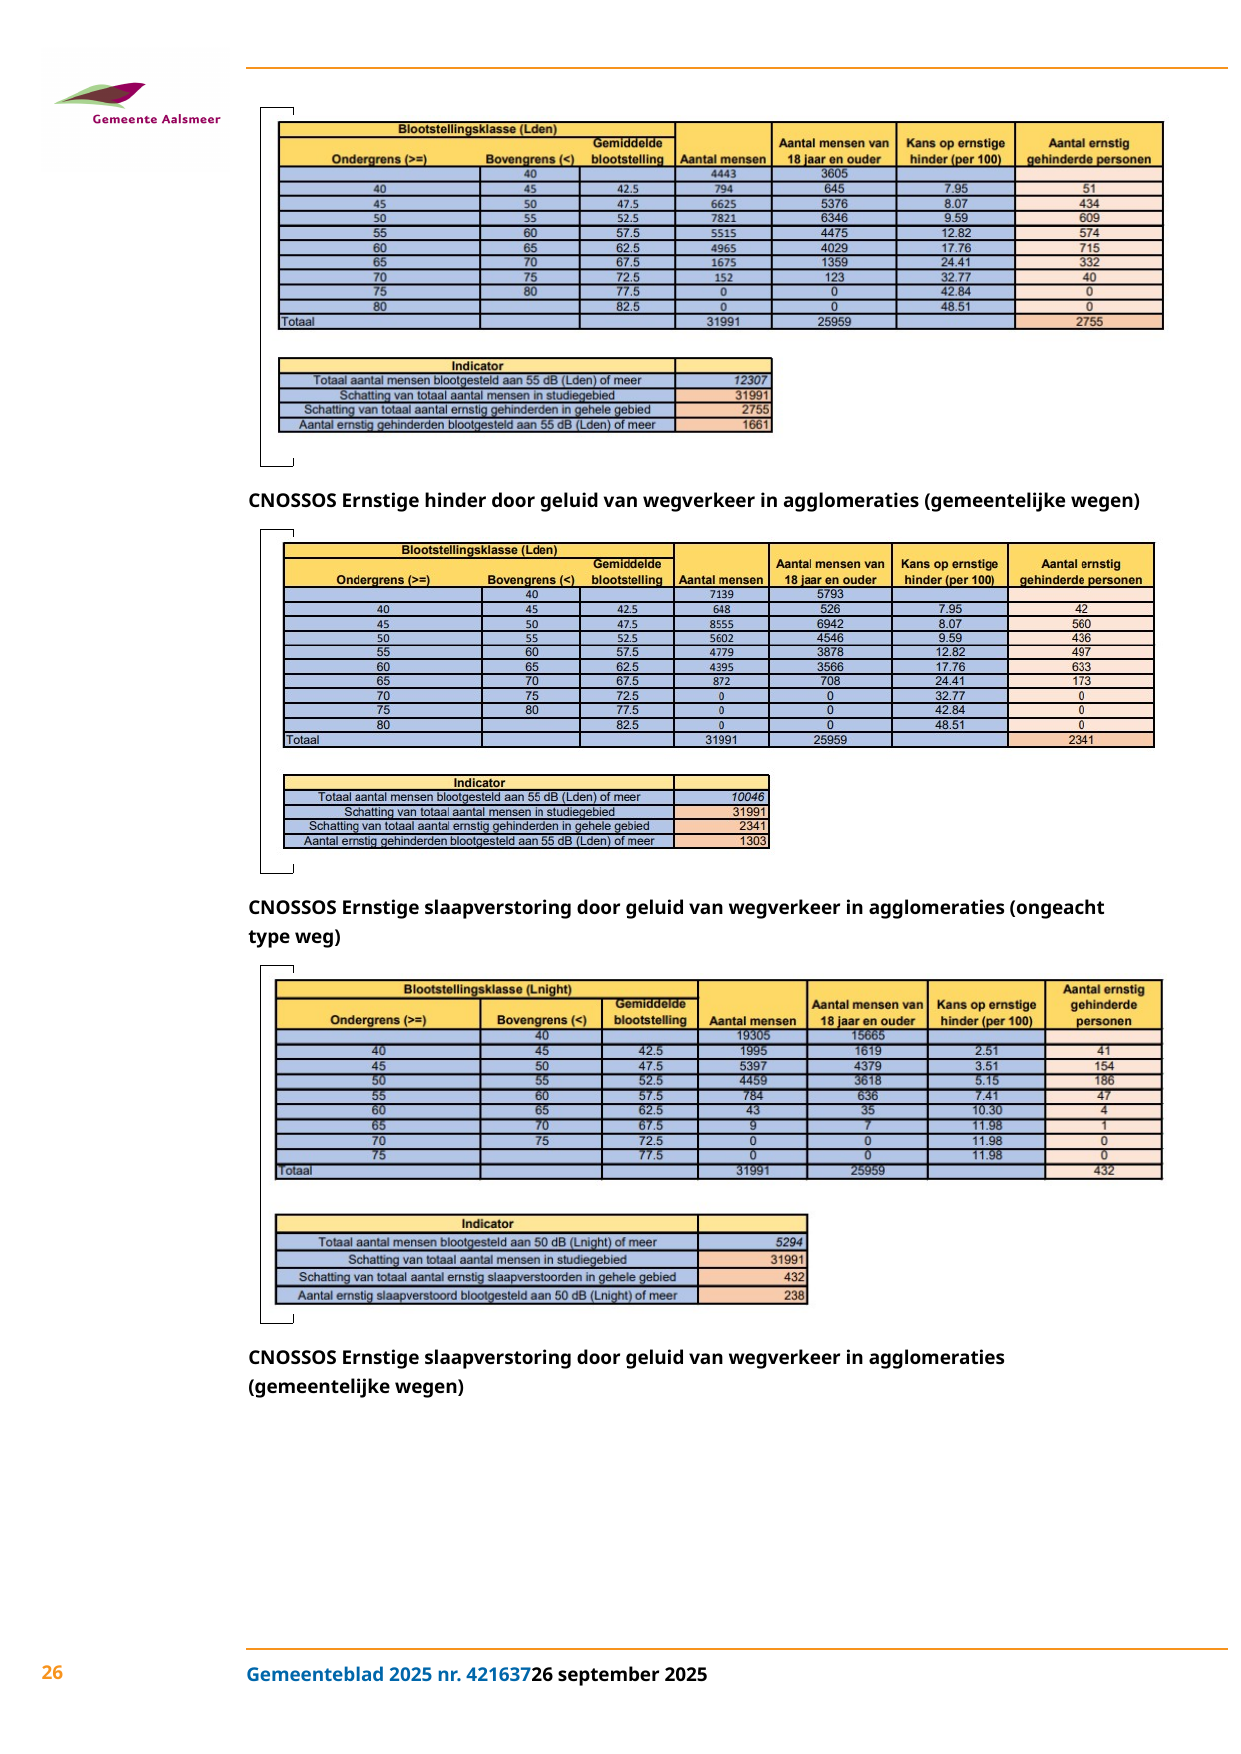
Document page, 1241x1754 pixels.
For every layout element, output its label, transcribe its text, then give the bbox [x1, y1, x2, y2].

text CNOSSOS Ernstige slaapverstoring door geluid van wegverkeer in agglomeraties (ongeacht type weg) [248, 894, 1152, 949]
picture [268, 115, 1173, 458]
picture [268, 973, 1173, 1314]
text CNOSSOS Ernstige slaapverstoring door geluid van wegverkeer in agglomeraties (gemeentelijke wegen) [248, 1344, 1152, 1399]
picture [41, 47, 231, 172]
text CNOSSOS Ernstige hinder door geluid van wegverkeer in agglomeraties (gemeentelijke wegen) [248, 487, 1152, 513]
picture [268, 537, 1173, 864]
